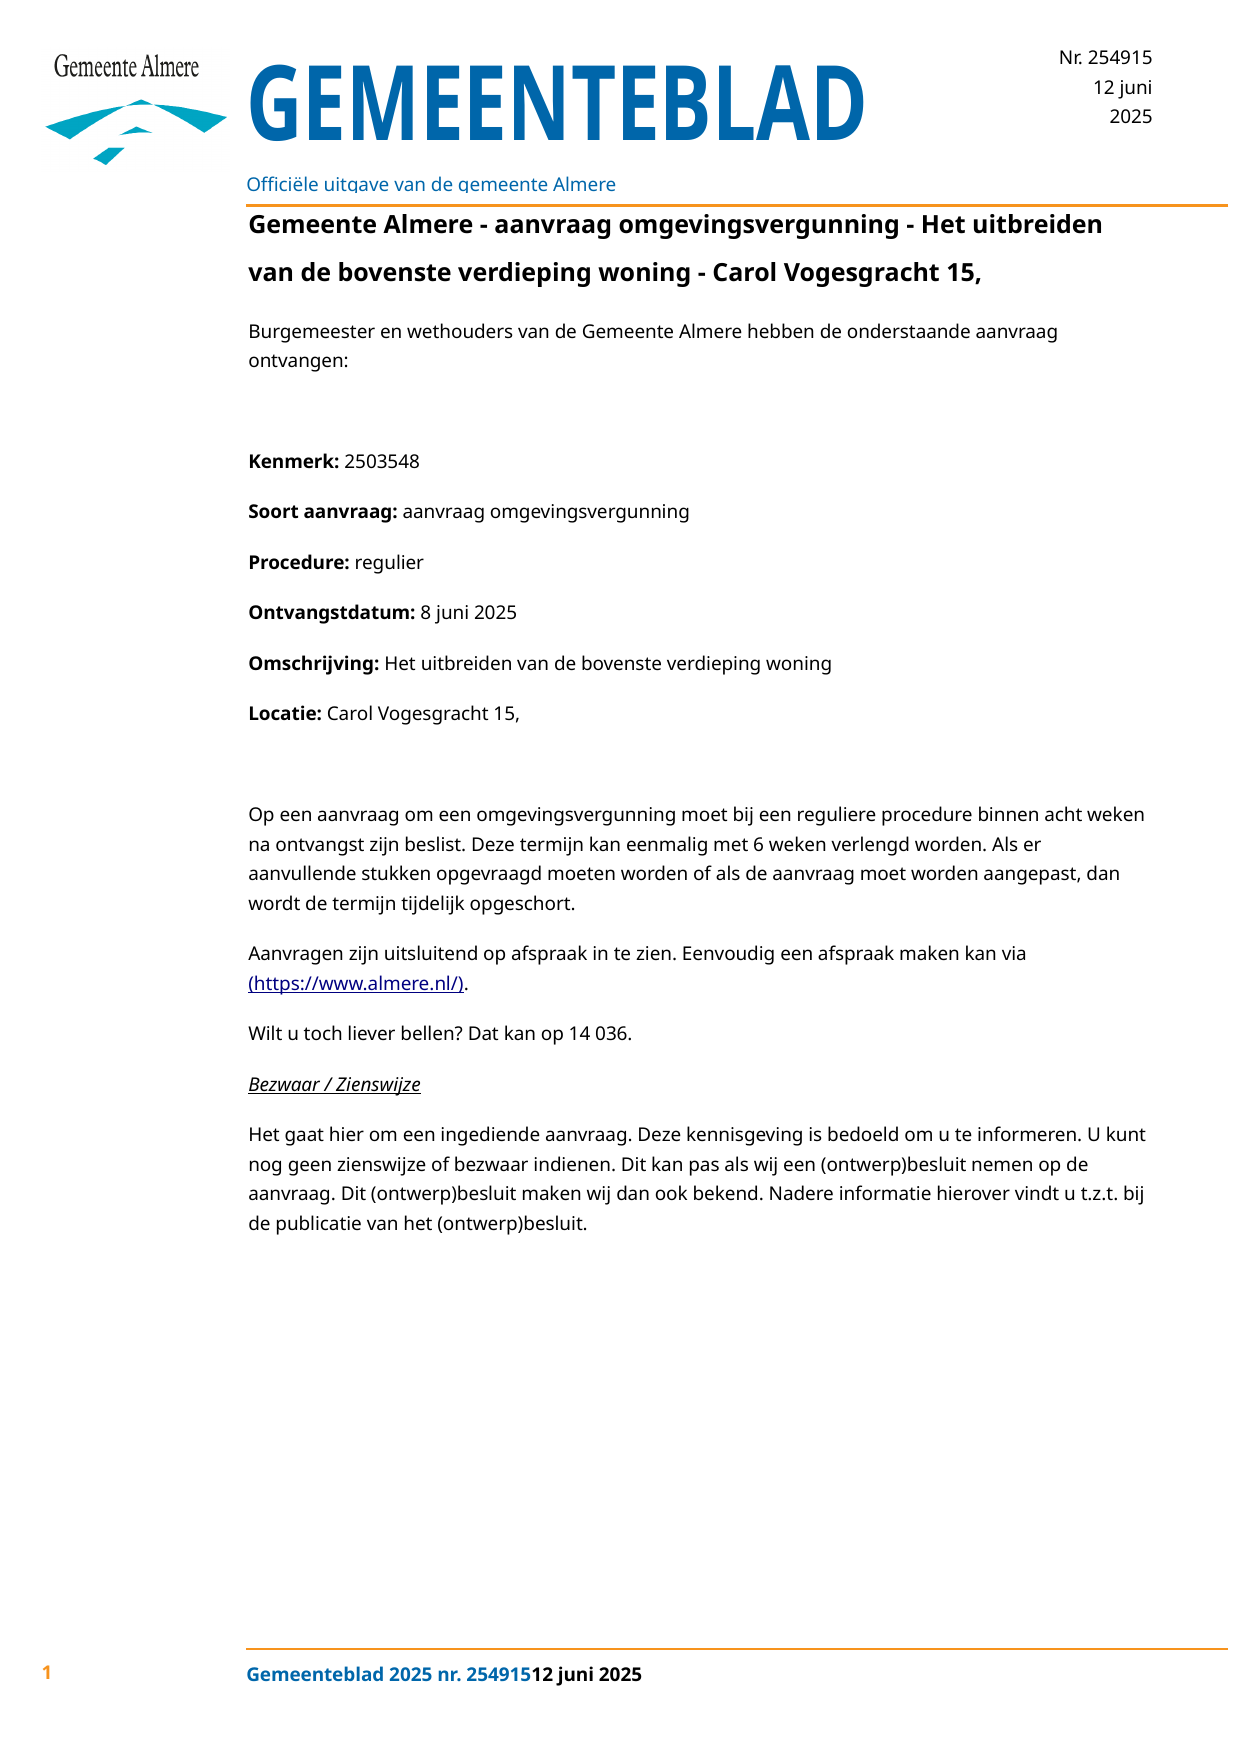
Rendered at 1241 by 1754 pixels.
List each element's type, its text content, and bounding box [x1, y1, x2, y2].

text Bezwaar / Zienswijze [248, 1071, 1152, 1097]
text Gemeente Almere - aanvraag omgevingsvergunning - Het uitbreiden van de bovenste verdieping woning - Carol Vogesgracht 15, [248, 207, 1152, 288]
text Kenmerk: 2503548 [248, 448, 1152, 474]
text Locatie: Carol Vogesgracht 15, [248, 700, 1152, 726]
text Ontvangstdatum: 8 juni 2025 [248, 599, 1152, 625]
text Burgemeester en wethouders van de Gemeente Almere hebben de onderstaande aanvraag ontvangen: [248, 318, 1152, 373]
text Aanvragen zijn uitsluitend op afspraak in te zien. Eenvoudig een afspraak maken kan via (https://www.almere.nl/). [248, 940, 1152, 996]
text Op een aanvraag om een omgevingsvergunning moet bij een reguliere procedure binnen acht weken na ontvangst zijn beslist. Deze termijn kan eenmalig met 6 weken verlengd worden. Als er aanvullende stukken opgevraagd moeten worden of als de aanvraag moet worden aangepast, dan wordt de termijn tijdelijk opgeschort. [248, 801, 1152, 916]
text Soort aanvraag: aanvraag omgevingsvergunning [248, 499, 1152, 524]
text Wilt u toch liever bellen? Dat kan op 14 036. [248, 1020, 1152, 1046]
picture [41, 47, 231, 172]
text Omschrijving: Het uitbreiden van de bovenste verdieping woning [248, 650, 1152, 676]
text Procedure: regulier [248, 549, 1152, 575]
text Het gaat hier om een ingediende aanvraag. Deze kennisgeving is bedoeld om u te informeren. U kunt nog geen zienswijze of bezwaar indienen. Dit kan pas als wij een (ontwerp)besluit nemen op de aanvraag. Dit (ontwerp)besluit maken wij dan ook bekend. Nadere informatie hierover vindt u t.z.t. bij de publicatie van het (ontwerp)besluit. [248, 1121, 1152, 1236]
